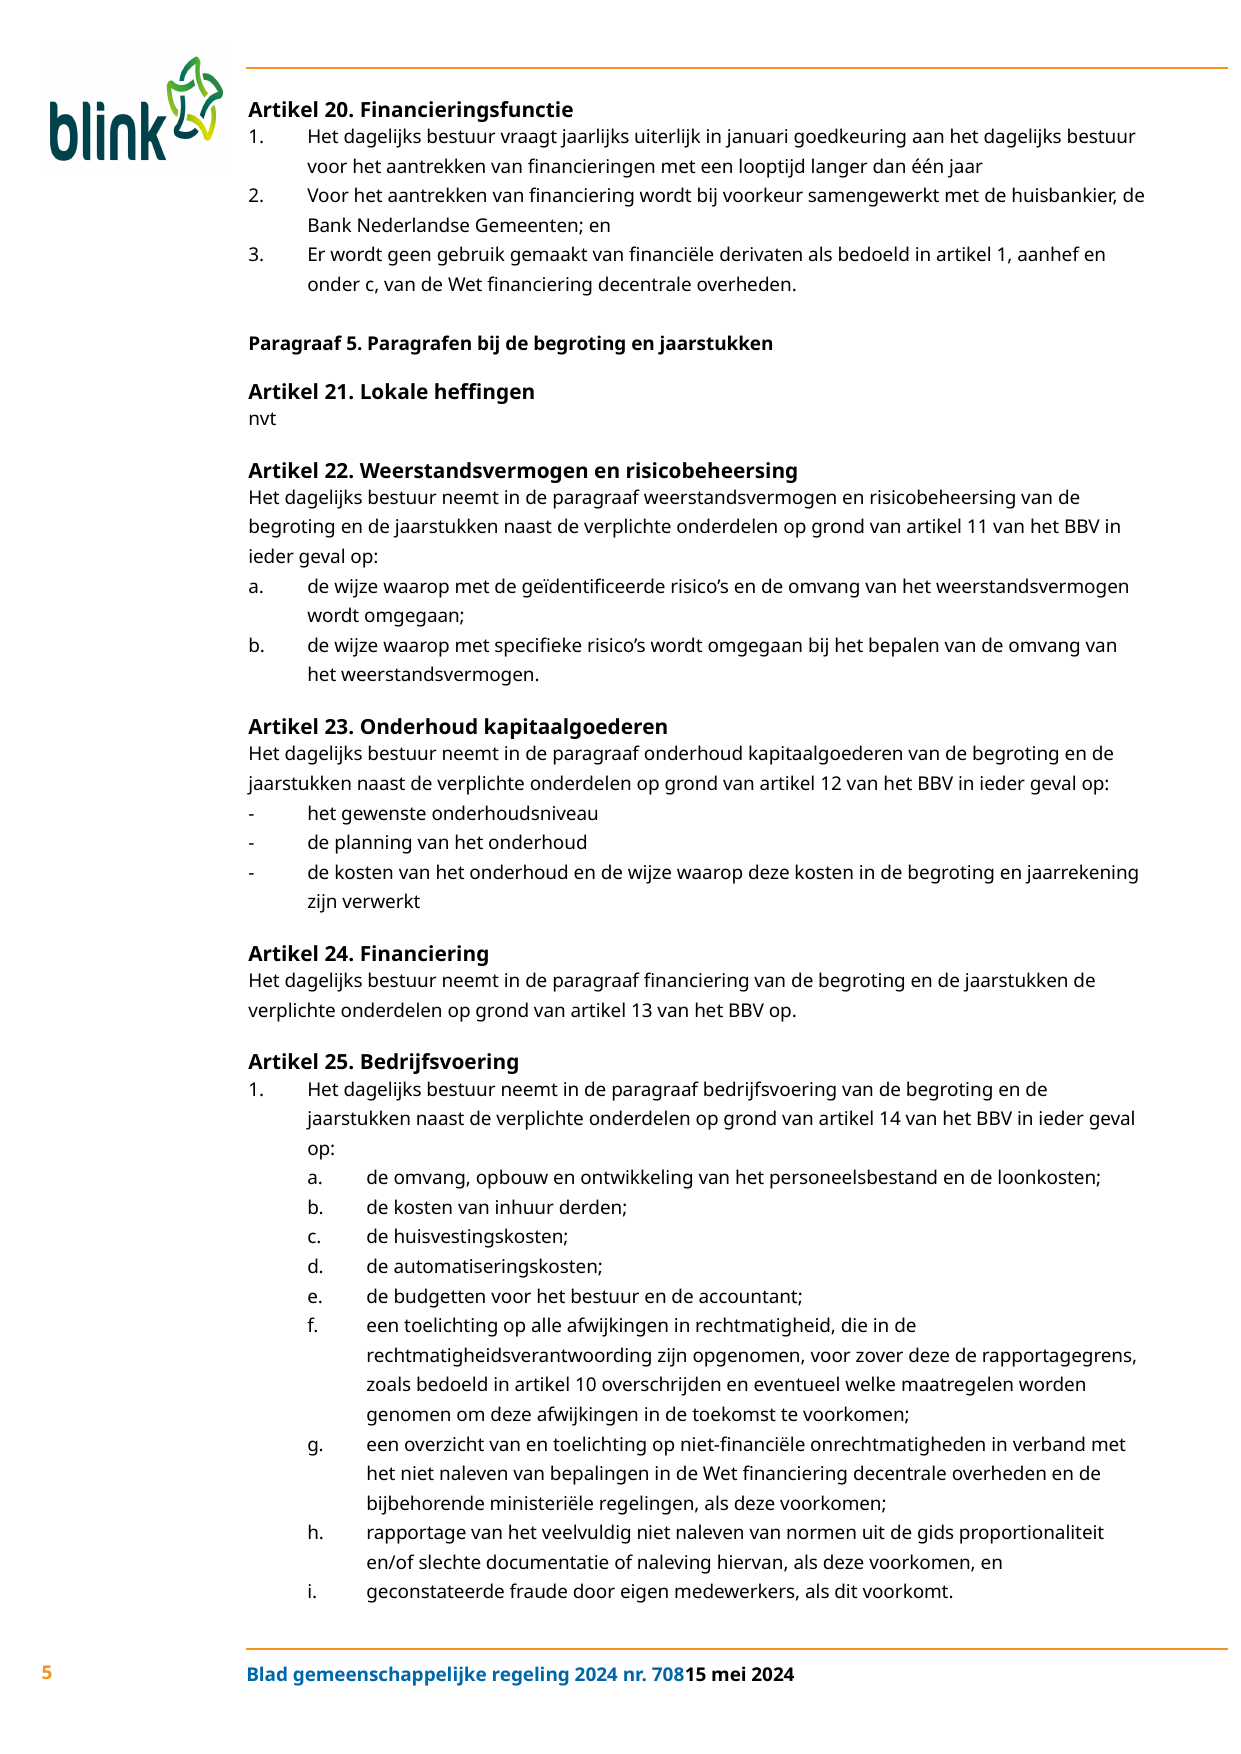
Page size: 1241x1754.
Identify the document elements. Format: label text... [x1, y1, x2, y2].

list de automatiseringskosten; [307, 1253, 1152, 1279]
list de omvang, opbouw en ontwikkeling van het personeelsbestand en de loonkosten; [307, 1164, 1152, 1190]
list Het dagelijks bestuur neemt in de paragraaf bedrijfsvoering van de begroting en de jaarstukken naast de verplichte onderdelen op grond van artikel 14 van het BBV in ieder geval op: [248, 1076, 1152, 1161]
text Artikel 25. Bedrijfsvoering [248, 1047, 1152, 1076]
text Artikel 22. Weerstandsvermogen en risicobeheersing [248, 456, 1152, 484]
list Er wordt geen gebruik gemaakt van financiële derivaten als bedoeld in artikel 1, aanhef en onder c, van de Wet financiering decentrale overheden. [248, 242, 1152, 297]
text nvt [248, 405, 1152, 431]
text Artikel 21. Lokale heffingen [248, 377, 1152, 405]
list een toelichting op alle afwijkingen in rechtmatigheid, die in de rechtmatigheidsverantwoording zijn opgenomen, voor zover deze de rapportagegrens, zoals bedoeld in artikel 10 overschrijden en eventueel welke maatregelen worden genomen om deze afwijkingen in de toekomst te voorkomen; [307, 1312, 1152, 1427]
list het gewenste onderhoudsniveau [248, 800, 1152, 825]
text Het dagelijks bestuur neemt in de paragraaf weerstandsvermogen en risicobeheersing van de begroting en de jaarstukken naast de verplichte onderdelen op grond van artikel 11 van het BBV in ieder geval op: [248, 484, 1152, 569]
list de kosten van het onderhoud en de wijze waarop deze kosten in de begroting en jaarrekening zijn verwerkt [248, 859, 1152, 914]
list de planning van het onderhoud [248, 829, 1152, 855]
list de budgetten voor het bestuur en de accountant; [307, 1283, 1152, 1308]
list de kosten van inhuur derden; [307, 1194, 1152, 1220]
list rapportage van het veelvuldig niet naleven van normen uit de gids proportionaliteit en/of slechte documentatie of naleving hiervan, als deze voorkomen, en [307, 1519, 1152, 1575]
list Het dagelijks bestuur vraagt jaarlijks uiterlijk in januari goedkeuring aan het dagelijks bestuur voor het aantrekken van financieringen met een looptijd langer dan één jaar [248, 123, 1152, 178]
list de huisvestingskosten; [307, 1224, 1152, 1249]
list Voor het aantrekken van financiering wordt bij voorkeur samengewerkt met de huisbankier, de Bank Nederlandse Gemeenten; en [248, 182, 1152, 238]
text Artikel 23. Onderhoud kapitaalgoederen [248, 712, 1152, 741]
list een overzicht van en toelichting op niet-financiële onrechtmatigheden in verband met het niet naleven van bepalingen in de Wet financiering decentrale overheden en de bijbehorende ministeriële regelingen, als deze voorkomen; [307, 1431, 1152, 1516]
list de wijze waarop met de geïdentificeerde risico’s en de omvang van het weerstandsvermogen wordt omgegaan; [248, 573, 1152, 628]
text Artikel 24. Financiering [248, 939, 1152, 967]
text Paragraaf 5. Paragrafen bij de begroting en jaarstukken [248, 330, 1152, 356]
picture [41, 47, 231, 172]
text Het dagelijks bestuur neemt in de paragraaf financiering van de begroting en de jaarstukken de verplichte onderdelen op grond van artikel 13 van het BBV op. [248, 967, 1152, 1023]
list geconstateerde fraude door eigen medewerkers, als dit voorkomt. [307, 1579, 1152, 1604]
text Het dagelijks bestuur neemt in de paragraaf onderhoud kapitaalgoederen van de begroting en de jaarstukken naast de verplichte onderdelen op grond van artikel 12 van het BBV in ieder geval op: [248, 741, 1152, 796]
list de wijze waarop met specifieke risico’s wordt omgegaan bij het bepalen van de omvang van het weerstandsvermogen. [248, 632, 1152, 687]
text Artikel 20. Financieringsfunctie [248, 95, 1152, 123]
